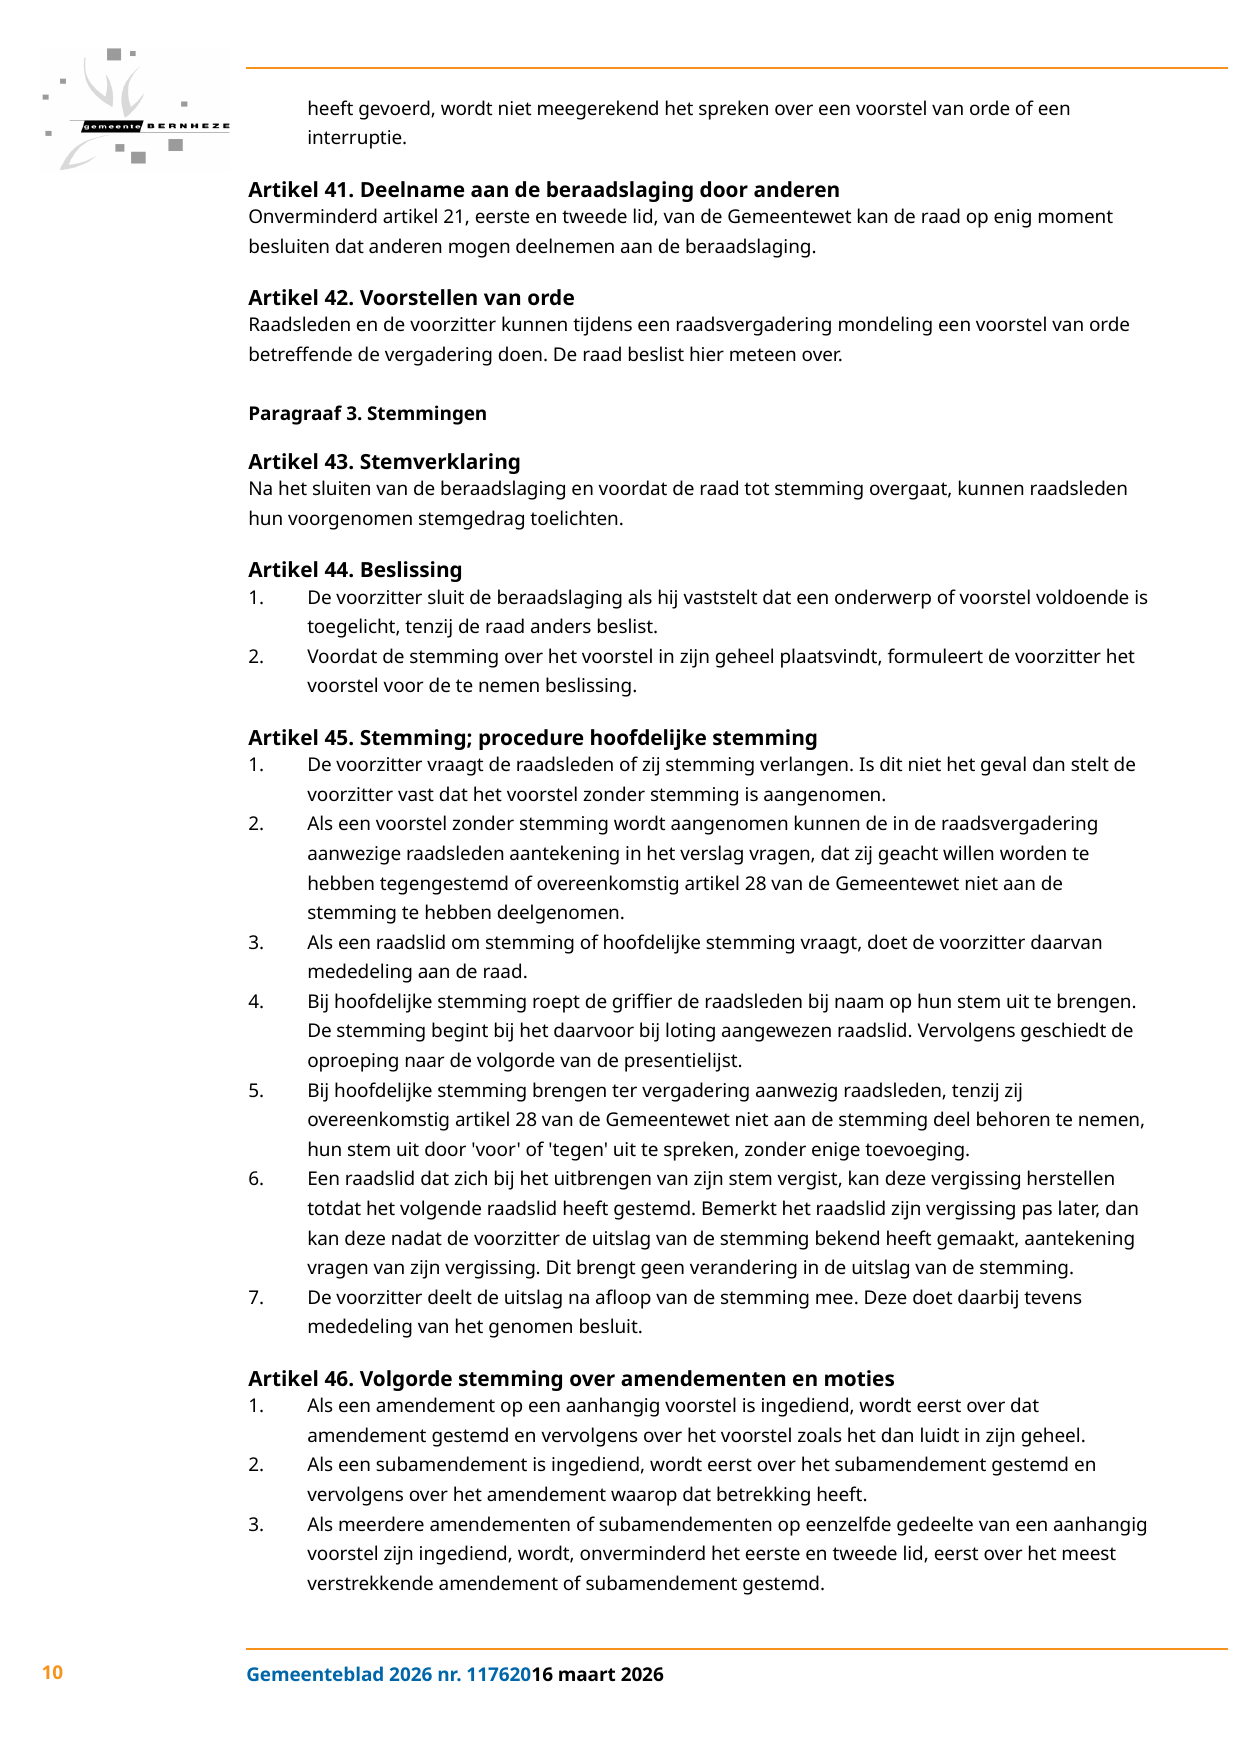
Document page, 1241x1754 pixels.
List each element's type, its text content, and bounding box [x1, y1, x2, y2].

list De voorzitter vraagt de raadsleden of zij stemming verlangen. Is dit niet het geval dan stelt de voorzitter vast dat het voorstel zonder stemming is aangenomen. [248, 751, 1152, 807]
list Bij hoofdelijke stemming brengen ter vergadering aanwezig raadsleden, tenzij zij overeenkomstig artikel 28 van de Gemeentewet niet aan de stemming deel behoren te nemen, hun stem uit door 'voor' of 'tegen' uit te spreken, zonder enige toevoeging. [248, 1077, 1152, 1162]
list Als meerdere amendementen of subamendementen op eenzelfde gedeelte van een aanhangig voorstel zijn ingediend, wordt, onverminderd het eerste en tweede lid, eerst over het meest verstrekkende amendement of subamendement gestemd. [248, 1511, 1152, 1596]
list Bij hoofdelijke stemming roept de griffier de raadsleden bij naam op hun stem uit te brengen. De stemming begint bij het daarvoor bij loting aangewezen raadslid. Vervolgens geschiedt de oproeping naar de volgorde van de presentielijst. [248, 988, 1152, 1073]
text Artikel 41. Deelname aan de beraadslaging door anderen [248, 175, 1152, 203]
list De voorzitter sluit de beraadslaging als hij vaststelt dat een onderwerp of voorstel voldoende is toegelicht, tenzij de raad anders beslist. [248, 584, 1152, 639]
text Onverminderd artikel 21, eerste en tweede lid, van de Gemeentewet kan de raad op enig moment besluiten dat anderen mogen deelnemen aan de beraadslaging. [248, 203, 1152, 258]
text Artikel 43. Stemverklaring [248, 447, 1152, 475]
text Artikel 46. Volgorde stemming over amendementen en moties [248, 1364, 1152, 1392]
text Artikel 42. Voorstellen van orde [248, 283, 1152, 312]
text Artikel 44. Beslissing [248, 555, 1152, 584]
list Een raadslid dat zich bij het uitbrengen van zijn stem vergist, kan deze vergissing herstellen totdat het volgende raadslid heeft gestemd. Bemerkt het raadslid zijn vergissing pas later, dan kan deze nadat de voorzitter de uitslag van de stemming bekend heeft gemaakt, aantekening vragen van zijn vergissing. Dit brengt geen verandering in de uitslag van de stemming. [248, 1166, 1152, 1280]
text Raadsleden en de voorzitter kunnen tijdens een raadsvergadering mondeling een voorstel van orde betreffende de vergadering doen. De raad beslist hier meteen over. [248, 312, 1152, 367]
list Als een voorstel zonder stemming wordt aangenomen kunnen de in de raadsvergadering aanwezige raadsleden aantekening in het verslag vragen, dat zij geacht willen worden te hebben tegengestemd of overeenkomstig artikel 28 van de Gemeentewet niet aan de stemming te hebben deelgenomen. [248, 811, 1152, 925]
list Als een amendement op een aanhangig voorstel is ingediend, wordt eerst over dat amendement gestemd en vervolgens over het voorstel zoals het dan luidt in zijn geheel. [248, 1392, 1152, 1448]
list heeft gevoerd, wordt niet meegerekend het spreken over een voorstel van orde of een interruptie. [248, 95, 1152, 150]
list De voorzitter deelt de uitslag na afloop van de stemming mee. Deze doet daarbij tevens mededeling van het genomen besluit. [248, 1284, 1152, 1339]
picture [41, 47, 231, 172]
list Als een subamendement is ingediend, wordt eerst over het subamendement gestemd en vervolgens over het amendement waarop dat betrekking heeft. [248, 1452, 1152, 1507]
text Paragraaf 3. Stemmingen [248, 400, 1152, 426]
text Artikel 45. Stemming; procedure hoofdelijke stemming [248, 723, 1152, 751]
list Voordat de stemming over het voorstel in zijn geheel plaatsvindt, formuleert de voorzitter het voorstel voor de te nemen beslissing. [248, 643, 1152, 698]
text Na het sluiten van de beraadslaging en voordat de raad tot stemming overgaat, kunnen raadsleden hun voorgenomen stemgedrag toelichten. [248, 475, 1152, 531]
list Als een raadslid om stemming of hoofdelijke stemming vraagt, doet de voorzitter daarvan mededeling aan de raad. [248, 929, 1152, 984]
